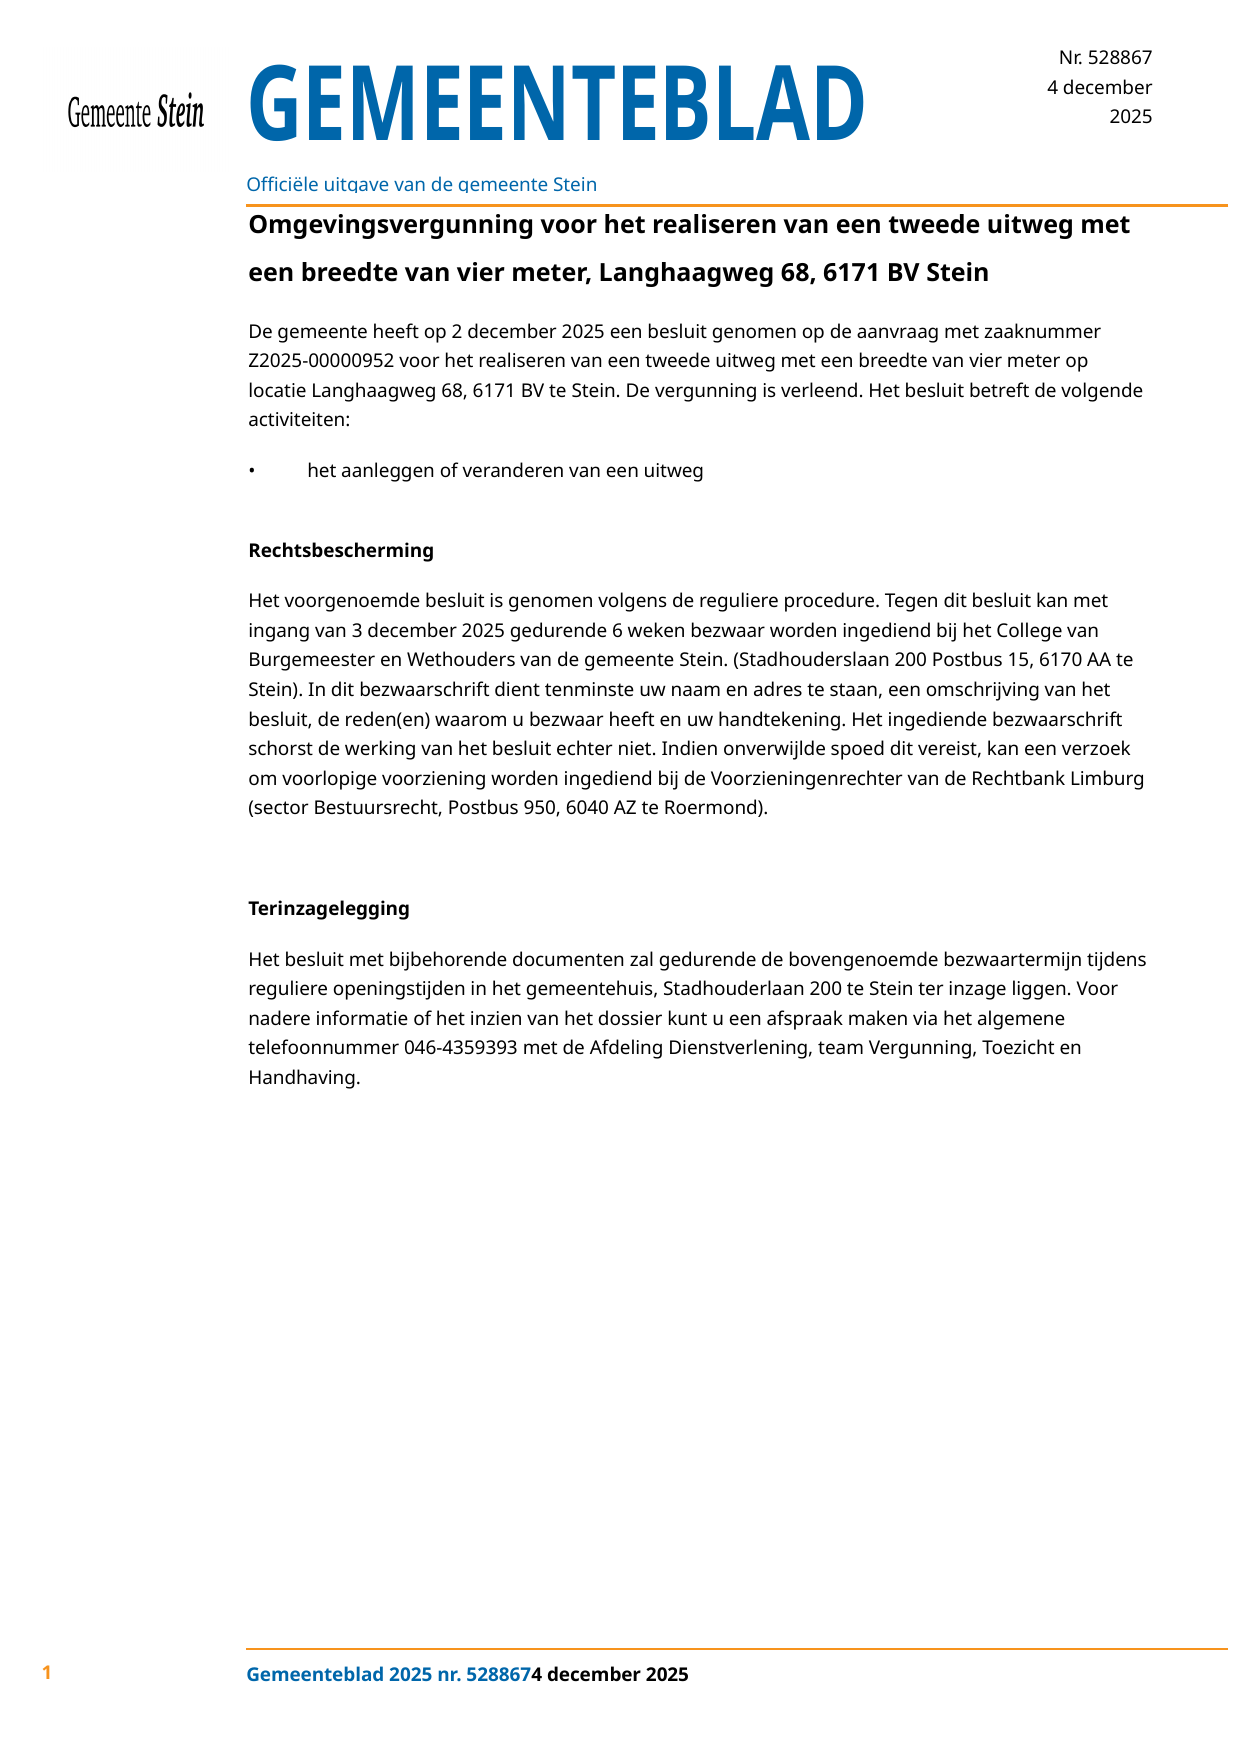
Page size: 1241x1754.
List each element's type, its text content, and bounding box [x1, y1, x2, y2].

text Rechtsbescherming [248, 537, 1152, 563]
text Het voorgenoemde besluit is genomen volgens de reguliere procedure. Tegen dit besluit kan met ingang van 3 december 2025 gedurende 6 weken bezwaar worden ingediend bij het College van Burgemeester en Wethouders van de gemeente Stein. (Stadhouderslaan 200 Postbus 15, 6170 AA te Stein). In dit bezwaarschrift dient tenminste uw naam en adres te staan, een omschrijving van het besluit, de reden(en) waarom u bezwaar heeft en uw handtekening. Het ingediende bezwaarschrift schorst de werking van het besluit echter niet. Indien onverwijlde spoed dit vereist, kan een verzoek om voorlopige voorziening worden ingediend bij de Voorzieningenrechter van de Rechtbank Limburg (sector Bestuursrecht, Postbus 950, 6040 AZ te Roermond). [248, 587, 1152, 820]
text De gemeente heeft op 2 december 2025 een besluit genomen op de aanvraag met zaaknummer Z2025-00000952 voor het realiseren van een tweede uitweg met een breedte van vier meter op locatie Langhaagweg 68, 6171 BV te Stein. De vergunning is verleend. Het besluit betreft de volgende activiteiten: [248, 318, 1152, 432]
text Omgevingsvergunning voor het realiseren van een tweede uitweg met een breedte van vier meter, Langhaagweg 68, 6171 BV Stein [248, 207, 1152, 288]
text Het besluit met bijbehorende documenten zal gedurende de bovengenoemde bezwaartermijn tijdens reguliere openingstijden in het gemeentehuis, Stadhouderlaan 200 te Stein ter inzage liggen. Voor nadere informatie of het inzien van het dossier kunt u een afspraak maken via het algemene telefoonnummer 046-4359393 met de Afdeling Dienstverlening, team Vergunning, Toezicht en Handhaving. [248, 946, 1152, 1090]
text Terinzagelegging [248, 895, 1152, 921]
list het aanleggen of veranderen van een uitweg [248, 457, 1152, 483]
picture [41, 47, 231, 172]
